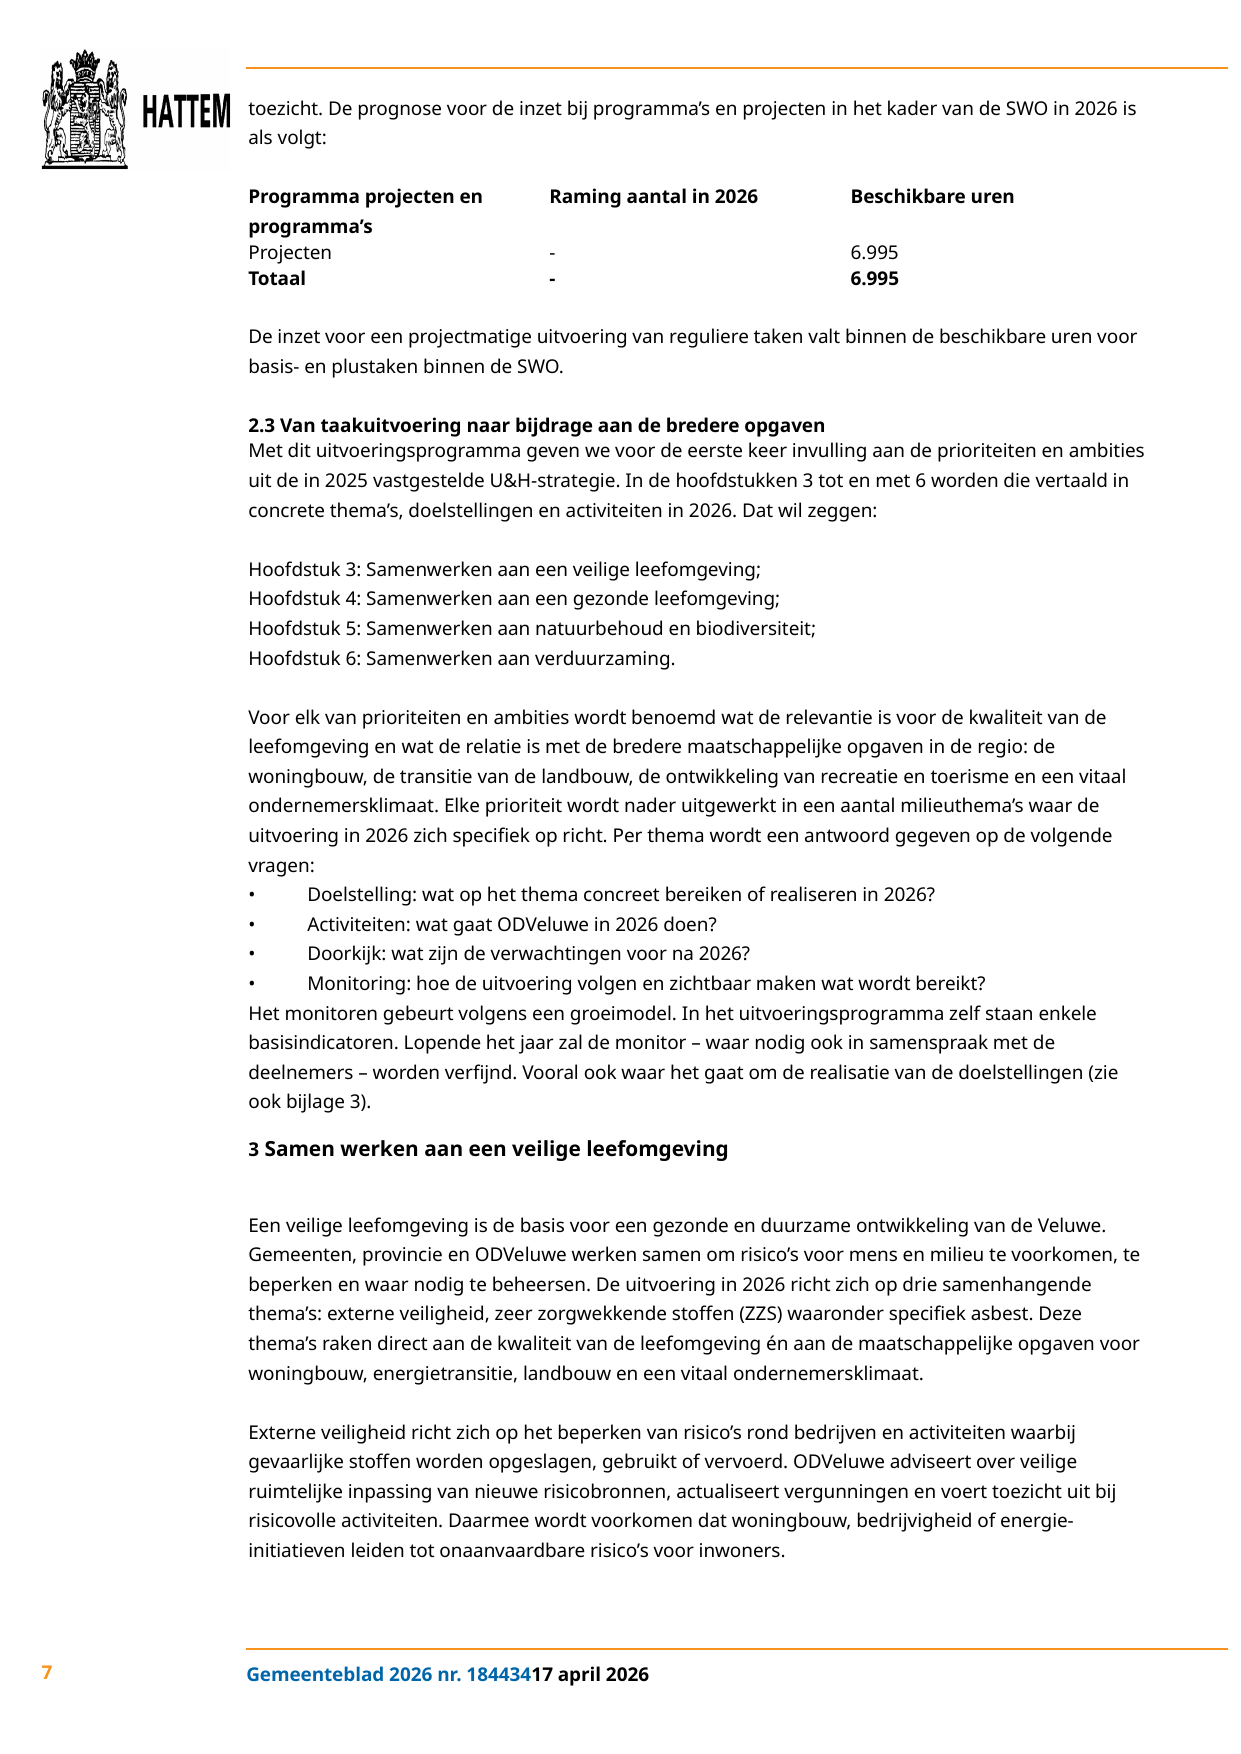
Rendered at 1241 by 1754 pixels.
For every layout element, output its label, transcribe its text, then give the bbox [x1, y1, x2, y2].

text Hoofdstuk 6: Samenwerken aan verduurzaming. [248, 645, 1152, 671]
text Met dit uitvoeringsprogramma geven we voor de eerste keer invulling aan de prioriteiten en ambities uit de in 2025 vastgestelde U&H-strategie. In de hoofdstukken 3 tot en met 6 worden die vertaald in concrete thema’s, doelstellingen en activiteiten in 2026. Dat wil zeggen: [248, 438, 1152, 523]
table_header Raming aantal in 2026 [549, 184, 850, 239]
text Hoofdstuk 3: Samenwerken aan een veilige leefomgeving; [248, 556, 1152, 582]
text Het monitoren gebeurt volgens een groeimodel. In het uitvoeringsprogramma zelf staan enkele basisindicatoren. Lopende het jaar zal de monitor – waar nodig ook in samenspraak met de deelnemers – worden verfijnd. Vooral ook waar het gaat om de realisatie van de doelstellingen (zie ook bijlage 3). [248, 1000, 1152, 1114]
list Activiteiten: wat gaat ODVeluwe in 2026 doen? [248, 911, 1152, 937]
text Hoofdstuk 4: Samenwerken aan een gezonde leefomgeving; [248, 586, 1152, 611]
picture [41, 47, 231, 172]
text Externe veiligheid richt zich op het beperken van risico’s rond bedrijven en activiteiten waarbij gevaarlijke stoffen worden opgeslagen, gebruikt of vervoerd. ODVeluwe adviseert over veilige ruimtelijke inpassing van nieuwe risicobronnen, actualiseert vergunningen en voert toezicht uit bij risicovolle activiteiten. Daarmee wordt voorkomen dat woningbouw, bedrijvigheid of energie-initiatieven leiden tot onaanvaardbare risico’s voor inwoners. [248, 1419, 1152, 1563]
table_header Beschikbare uren [850, 184, 1152, 239]
table_header Programma projecten en programma’s [248, 184, 549, 239]
list Doorkijk: wat zijn de verwachtingen voor na 2026? [248, 941, 1152, 966]
text 3 Samen werken aan een veilige leefomgeving [248, 1134, 1152, 1163]
list Doelstelling: wat op het thema concreet bereiken of realiseren in 2026? [248, 881, 1152, 907]
table_cell 6.995 [850, 239, 1152, 265]
text Hoofdstuk 5: Samenwerken aan natuurbehoud en biodiversiteit; [248, 615, 1152, 641]
table_cell Totaal [248, 265, 549, 290]
table_cell 6.995 [850, 265, 1152, 290]
table_cell Projecten [248, 239, 549, 265]
text De inzet voor een projectmatige uitvoering van reguliere taken valt binnen de beschikbare uren voor basis- en plustaken binnen de SWO. [248, 323, 1152, 378]
list Monitoring: hoe de uitvoering volgen en zichtbaar maken wat wordt bereikt? [248, 970, 1152, 996]
table_cell - [549, 265, 850, 290]
text 2.3 Van taakuitvoering naar bijdrage aan de bredere opgaven [248, 412, 1152, 438]
table_cell - [549, 239, 850, 265]
text Voor elk van prioriteiten en ambities wordt benoemd wat de relevantie is voor de kwaliteit van de leefomgeving en wat de relatie is met de bredere maatschappelijke opgaven in de regio: de woningbouw, de transitie van de landbouw, de ontwikkeling van recreatie en toerisme en een vitaal ondernemersklimaat. Elke prioriteit wordt nader uitgewerkt in een aantal milieuthema’s waar de uitvoering in 2026 zich specifiek op richt. Per thema wordt een antwoord gegeven op de volgende vragen: [248, 704, 1152, 878]
text Een veilige leefomgeving is de basis voor een gezonde en duurzame ontwikkeling van de Veluwe. Gemeenten, provincie en ODVeluwe werken samen om risico’s voor mens en milieu te voorkomen, te beperken en waar nodig te beheersen. De uitvoering in 2026 richt zich op drie samenhangende thema’s: externe veiligheid, zeer zorgwekkende stoffen (ZZS) waaronder specifiek asbest. Deze thema’s raken direct aan de kwaliteit van de leefomgeving én aan de maatschappelijke opgaven voor woningbouw, energietransitie, landbouw en een vitaal ondernemersklimaat. [248, 1212, 1152, 1386]
text toezicht. De prognose voor de inzet bij programma’s en projecten in het kader van de SWO in 2026 is als volgt: [248, 95, 1152, 150]
